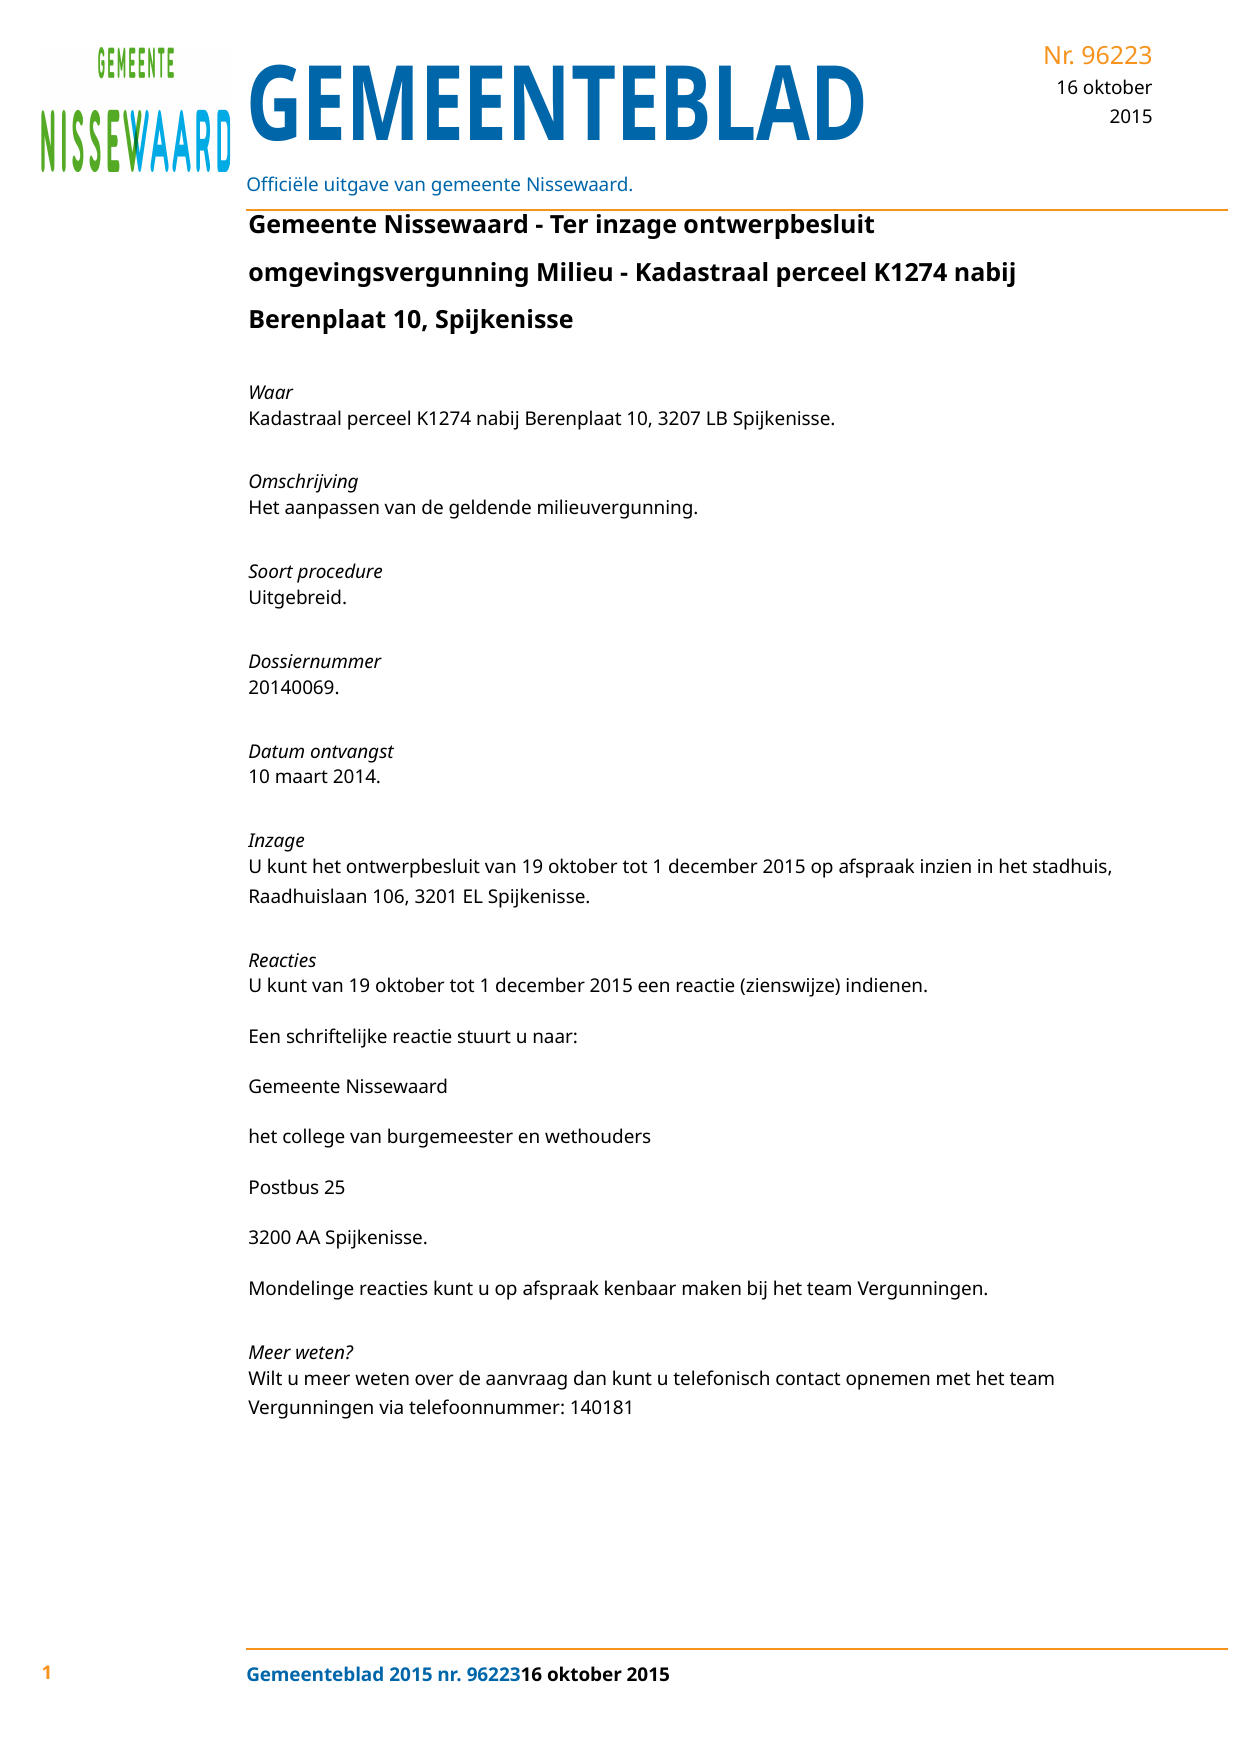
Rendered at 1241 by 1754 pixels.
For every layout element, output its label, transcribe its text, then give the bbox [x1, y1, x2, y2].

picture [200, 151, 206, 172]
picture [201, 122, 206, 138]
text Een schriftelijke reactie stuurt u naar: [248, 1023, 1152, 1049]
picture [222, 122, 227, 160]
text 3200 AA Spijkenisse. [248, 1224, 1152, 1250]
text Postbus 25 [248, 1174, 1152, 1200]
text Dossiernummer [248, 648, 1152, 674]
text Reacties [248, 947, 1152, 972]
text Omschrijving [248, 469, 1152, 494]
text Meer weten? [248, 1339, 1152, 1365]
picture [176, 157, 187, 172]
text Gemeente Nissewaard [248, 1073, 1152, 1099]
text het college van burgemeester en wethouders [248, 1124, 1152, 1149]
text Mondelinge reacties kunt u op afspraak kenbaar maken bij het team Vergunningen. [248, 1275, 1152, 1301]
text 20140069. [248, 674, 1152, 699]
text Waar [248, 379, 1152, 405]
text Datum ontvangst [248, 738, 1152, 763]
text Kadastraal perceel K1274 nabij Berenplaat 10, 3207 LB Spijkenisse. [248, 405, 1152, 431]
text U kunt het ontwerpbesluit van 19 oktober tot 1 december 2015 op afspraak inzien in het stadhuis, Raadhuislaan 106, 3201 EL Spijkenisse. [248, 853, 1152, 908]
text Uitgebreid. [248, 584, 1152, 610]
picture [154, 157, 165, 172]
text Het aanpassen van de geldende milieuvergunning. [248, 494, 1152, 520]
text Gemeente Nissewaard - Ter inzage ontwerpbesluit omgevingsvergunning Milieu - Kadastraal perceel K1274 nabij Berenplaat 10, Spijkenisse [248, 211, 1152, 336]
text Soort procedure [248, 558, 1152, 584]
text Wilt u meer weten over de aanvraag dan kunt u telefonisch contact opnemen met het team Vergunningen via telefoonnummer: 140181 [248, 1365, 1152, 1420]
text U kunt van 19 oktober tot 1 december 2015 een reactie (zienswijze) indienen. [248, 972, 1152, 998]
picture [41, 47, 231, 172]
text 10 maart 2014. [248, 763, 1152, 789]
text Inzage [248, 827, 1152, 853]
